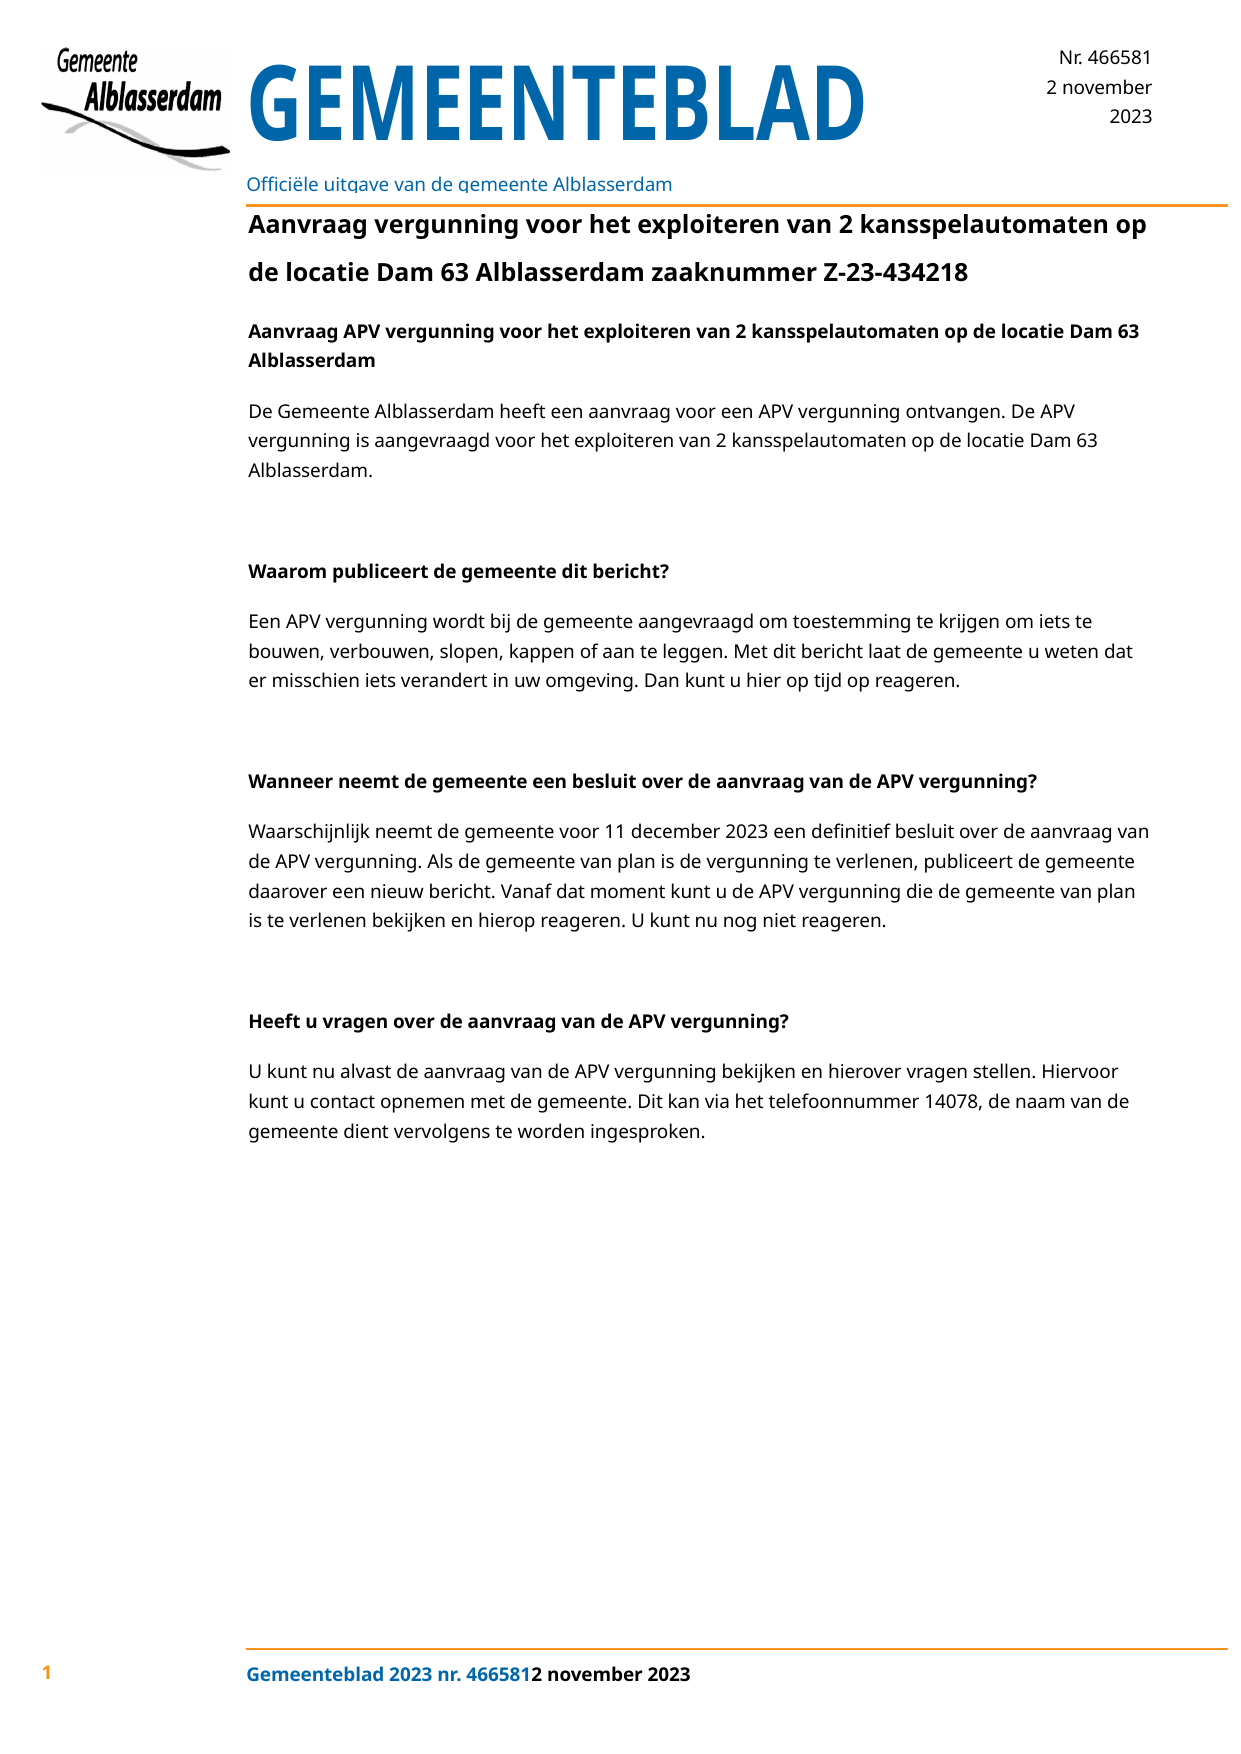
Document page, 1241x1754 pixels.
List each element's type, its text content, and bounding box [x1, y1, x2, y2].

text Aanvraag APV vergunning voor het exploiteren van 2 kansspelautomaten op de locatie Dam 63 Alblasserdam [248, 318, 1152, 373]
text Een APV vergunning wordt bij de gemeente aangevraagd om toestemming te krijgen om iets te bouwen, verbouwen, slopen, kappen of aan te leggen. Met dit bericht laat de gemeente u weten dat er misschien iets verandert in uw omgeving. Dan kunt u hier op tijd op reageren. [248, 608, 1152, 693]
text Heeft u vragen over de aanvraag van de APV vergunning? [248, 1008, 1152, 1034]
text Aanvraag vergunning voor het exploiteren van 2 kansspelautomaten op de locatie Dam 63 Alblasserdam zaaknummer Z-23-434218 [248, 207, 1152, 288]
text U kunt nu alvast de aanvraag van de APV vergunning bekijken en hierover vragen stellen. Hiervoor kunt u contact opnemen met de gemeente. Dit kan via het telefoonnummer 14078, de naam van de gemeente dient vervolgens te worden ingesproken. [248, 1059, 1152, 1144]
text De Gemeente Alblasserdam heeft een aanvraag voor een APV vergunning ontvangen. De APV vergunning is aangevraagd voor het exploiteren van 2 kansspelautomaten op de locatie Dam 63 Alblasserdam. [248, 398, 1152, 483]
text Waarom publiceert de gemeente dit bericht? [248, 558, 1152, 584]
text Wanneer neemt de gemeente een besluit over de aanvraag van de APV vergunning? [248, 768, 1152, 794]
picture [41, 47, 231, 172]
text Waarschijnlijk neemt de gemeente voor 11 december 2023 een definitief besluit over de aanvraag van de APV vergunning. Als de gemeente van plan is de vergunning te verlenen, publiceert de gemeente daarover een nieuw bericht. Vanaf dat moment kunt u de APV vergunning die de gemeente van plan is te verlenen bekijken en hierop reageren. U kunt nu nog niet reageren. [248, 819, 1152, 933]
